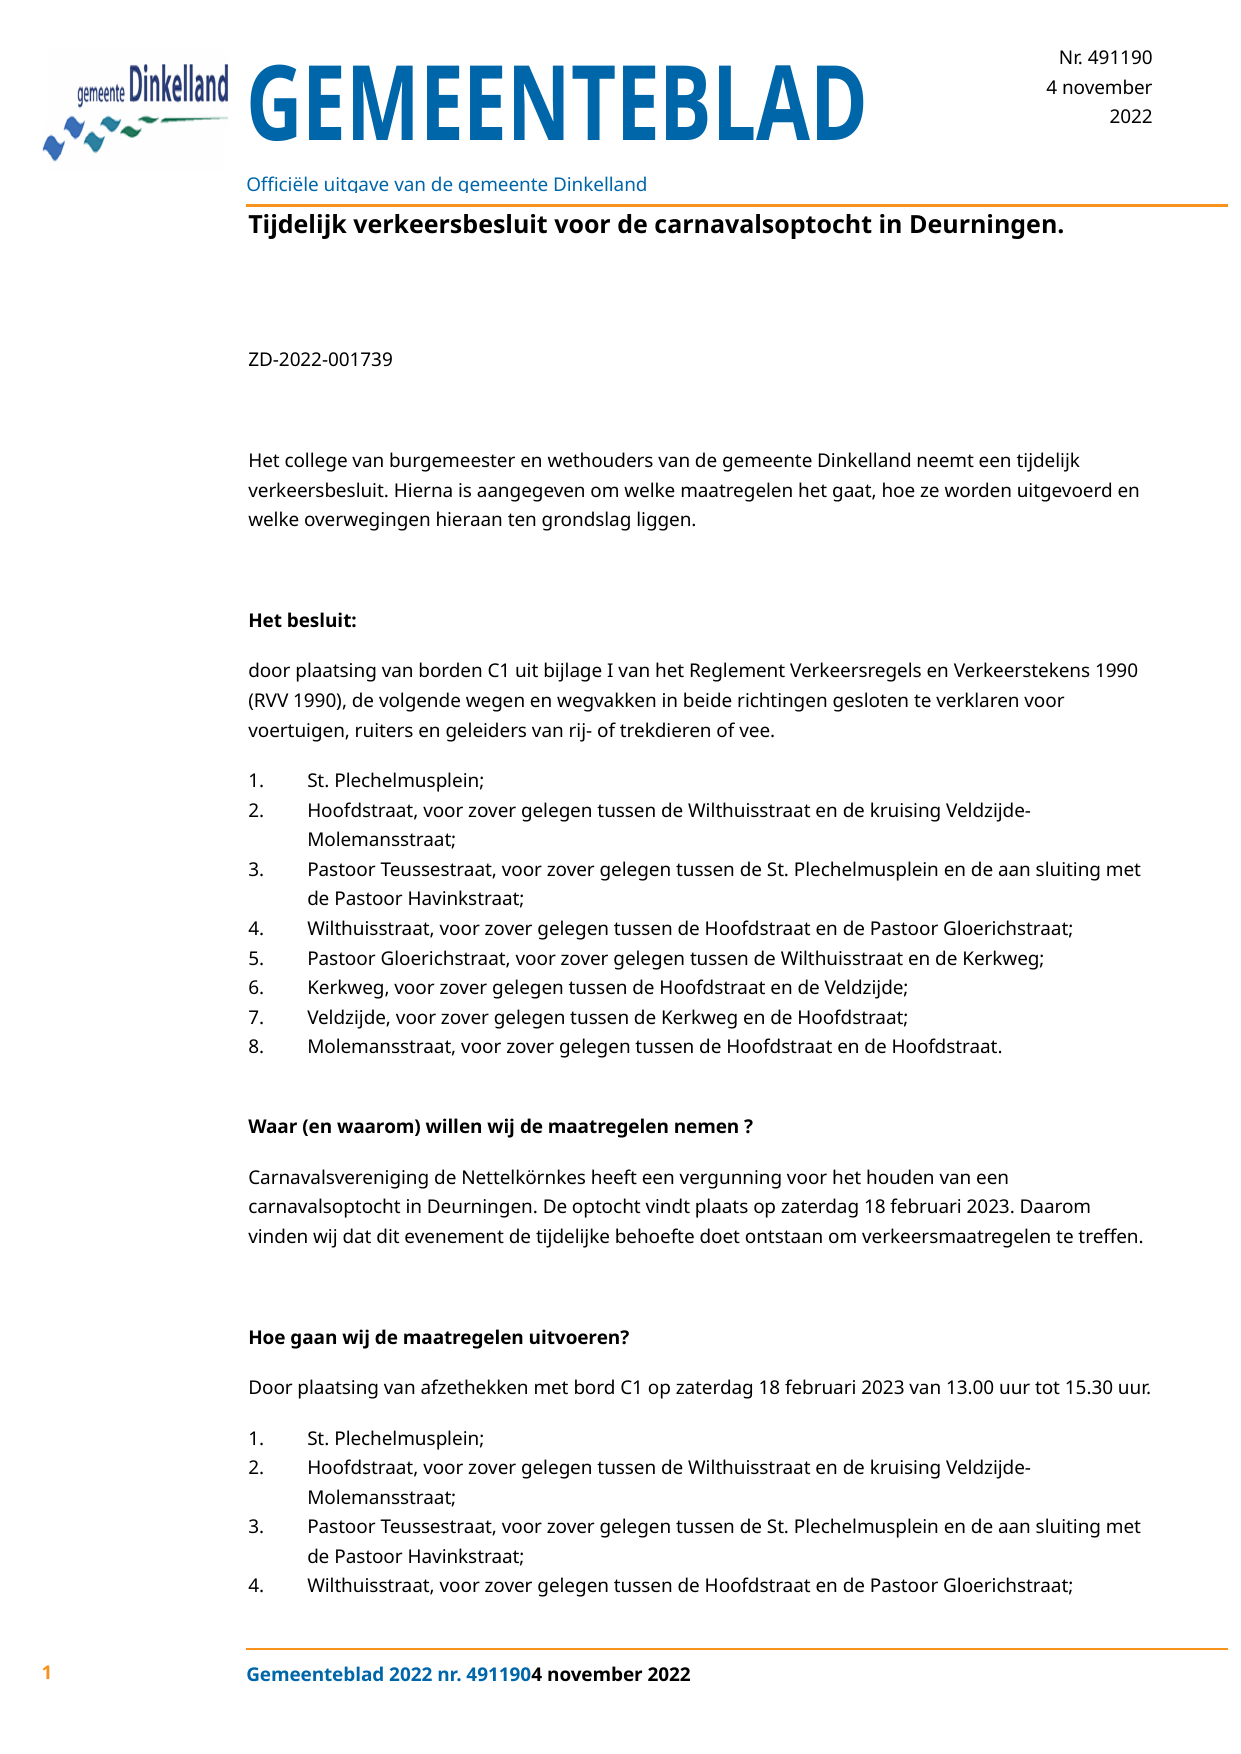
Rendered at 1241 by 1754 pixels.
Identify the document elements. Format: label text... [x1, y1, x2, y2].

text Het besluit: [248, 607, 1152, 633]
text Het college van burgemeester en wethouders van de gemeente Dinkelland neemt een tijdelijk verkeersbesluit. Hierna is aangegeven om welke maatregelen het gaat, hoe ze worden uitgevoerd en welke overwegingen hieraan ten grondslag liggen. [248, 447, 1152, 532]
list Wilthuisstraat, voor zover gelegen tussen de Hoofdstraat en de Pastoor Gloerichstraat; [248, 915, 1152, 941]
text Door plaatsing van afzethekken met bord C1 op zaterdag 18 februari 2023 van 13.00 uur tot 15.30 uur. [248, 1374, 1152, 1400]
list Pastoor Gloerichstraat, voor zover gelegen tussen de Wilthuisstraat en de Kerkweg; [248, 945, 1152, 971]
list Pastoor Teussestraat, voor zover gelegen tussen de St. Plechelmusplein en de aan sluiting met de Pastoor Havinkstraat; [248, 1513, 1152, 1569]
text Carnavalsvereniging de Nettelkörnkes heeft een vergunning voor het houden van een carnavalsoptocht in Deurningen. De optocht vindt plaats op zaterdag 18 februari 2023. Daarom vinden wij dat dit evenement de tijdelijke behoefte doet ontstaan om verkeersmaatregelen te treffen. [248, 1164, 1152, 1249]
text door plaatsing van borden C1 uit bijlage I van het Reglement Verkeersregels en Verkeerstekens 1990 (RVV 1990), de volgende wegen en wegvakken in beide richtingen gesloten te verklaren voor voertuigen, ruiters en geleiders van rij- of trekdieren of vee. [248, 658, 1152, 743]
list Hoofdstraat, voor zover gelegen tussen de Wilthuisstraat en de kruising Veldzijde-Molemansstraat; [248, 797, 1152, 852]
list Veldzijde, voor zover gelegen tussen de Kerkweg en de Hoofdstraat; [248, 1004, 1152, 1030]
list Hoofdstraat, voor zover gelegen tussen de Wilthuisstraat en de kruising Veldzijde-Molemansstraat; [248, 1454, 1152, 1510]
list Molemansstraat, voor zover gelegen tussen de Hoofdstraat en de Hoofdstraat. [248, 1033, 1152, 1059]
text Tijdelijk verkeersbesluit voor de carnavalsoptocht in Deurningen. [248, 207, 1152, 241]
text Waar (en waarom) willen wij de maatregelen nemen ? [248, 1113, 1152, 1139]
text Hoe gaan wij de maatregelen uitvoeren? [248, 1324, 1152, 1350]
list Pastoor Teussestraat, voor zover gelegen tussen de St. Plechelmusplein en de aan sluiting met de Pastoor Havinkstraat; [248, 856, 1152, 911]
list Wilthuisstraat, voor zover gelegen tussen de Hoofdstraat en de Pastoor Gloerichstraat; [248, 1573, 1152, 1598]
list Kerkweg, voor zover gelegen tussen de Hoofdstraat en de Veldzijde; [248, 974, 1152, 1000]
text ZD-2022-001739 [248, 346, 1152, 372]
list St. Plechelmusplein; [248, 1425, 1152, 1451]
picture [41, 47, 231, 172]
list St. Plechelmusplein; [248, 767, 1152, 793]
